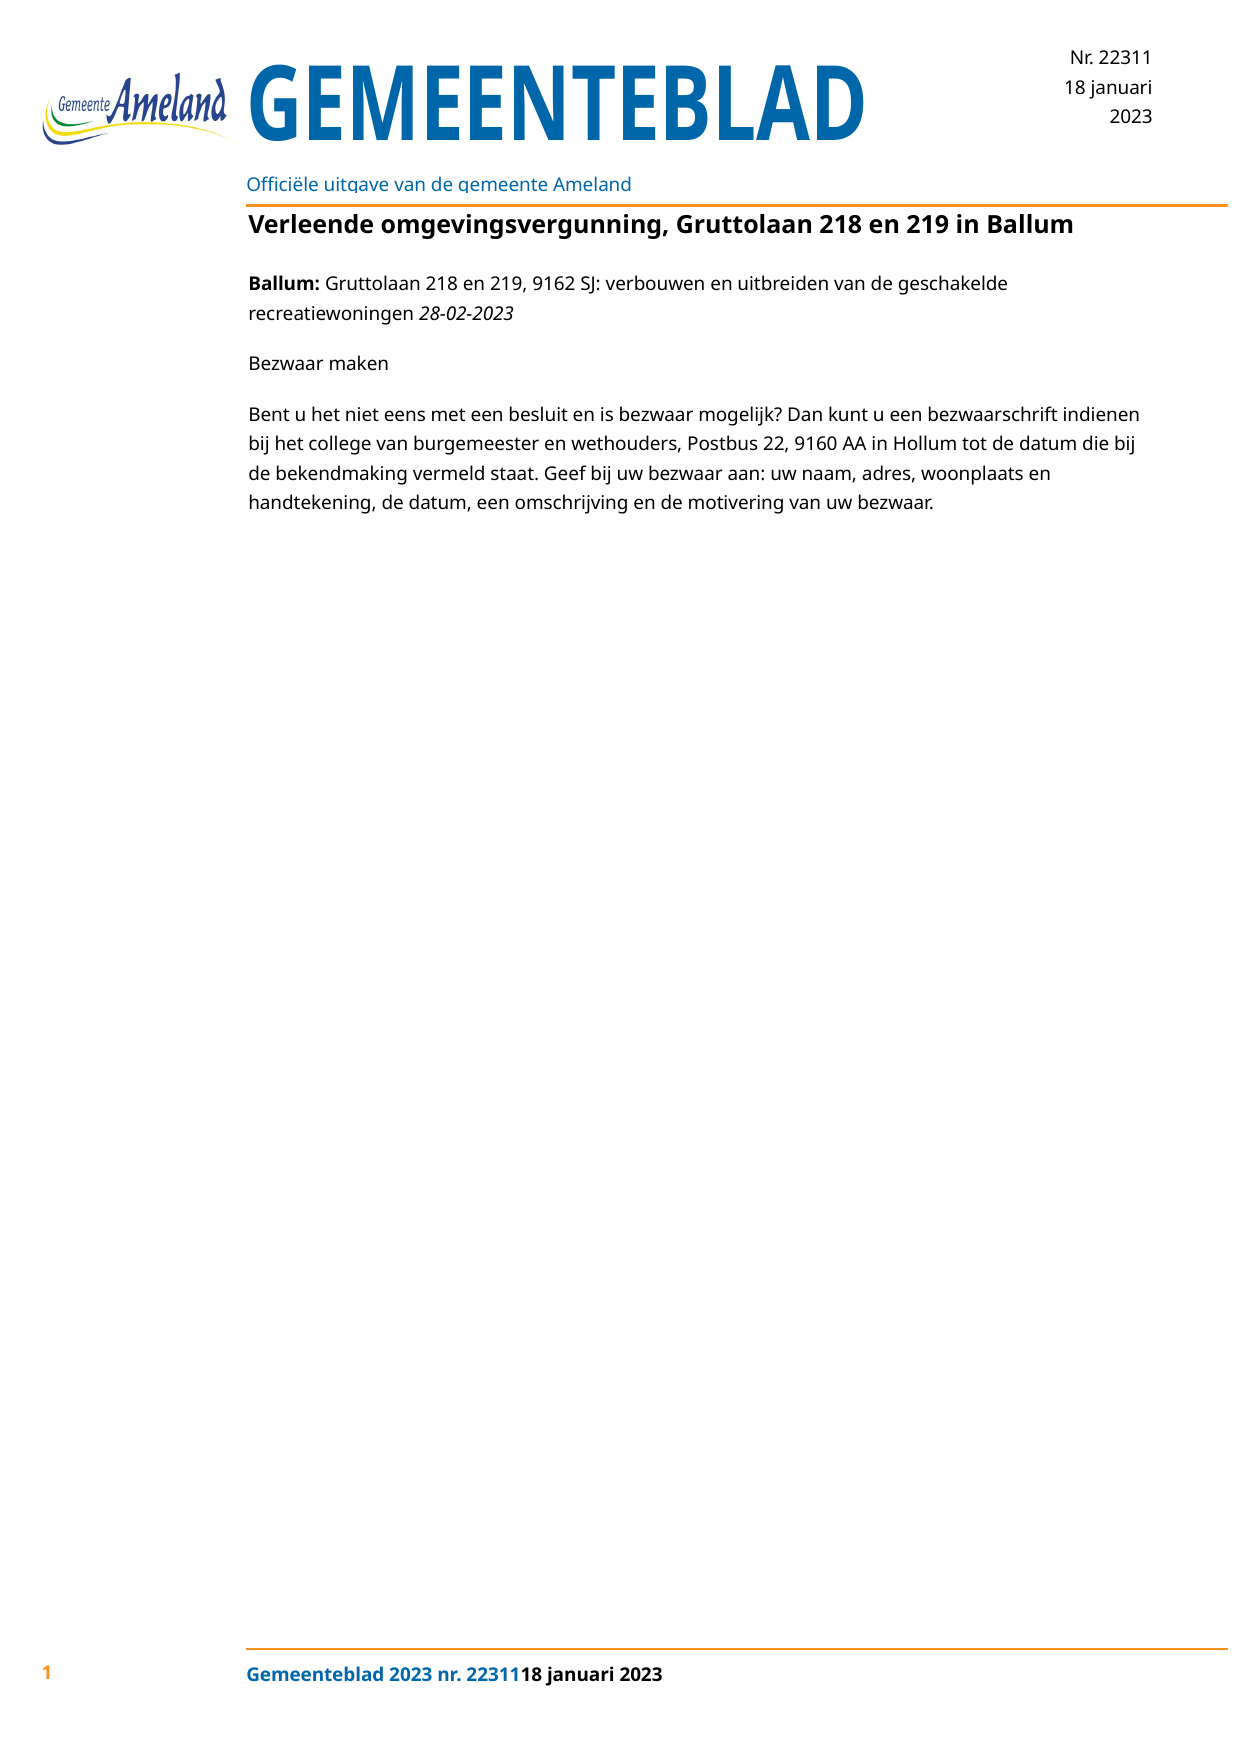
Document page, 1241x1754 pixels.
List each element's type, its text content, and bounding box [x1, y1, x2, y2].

picture [41, 47, 231, 172]
text Verleende omgevingsvergunning, Gruttolaan 218 en 219 in Ballum [248, 207, 1152, 241]
text Bezwaar maken [248, 350, 1152, 376]
text Bent u het niet eens met een besluit en is bezwaar mogelijk? Dan kunt u een bezwaarschrift indienen bij het college van burgemeester en wethouders, Postbus 22, 9160 AA in Hollum tot de datum die bij de bekendmaking vermeld staat. Geef bij uw bezwaar aan: uw naam, adres, woonplaats en handtekening, de datum, een omschrijving en de motivering van uw bezwaar. [248, 401, 1152, 515]
text Ballum: Gruttolaan 218 en 219, 9162 SJ: verbouwen en uitbreiden van de geschakelde recreatiewoningen 28-02-2023 [248, 270, 1152, 326]
